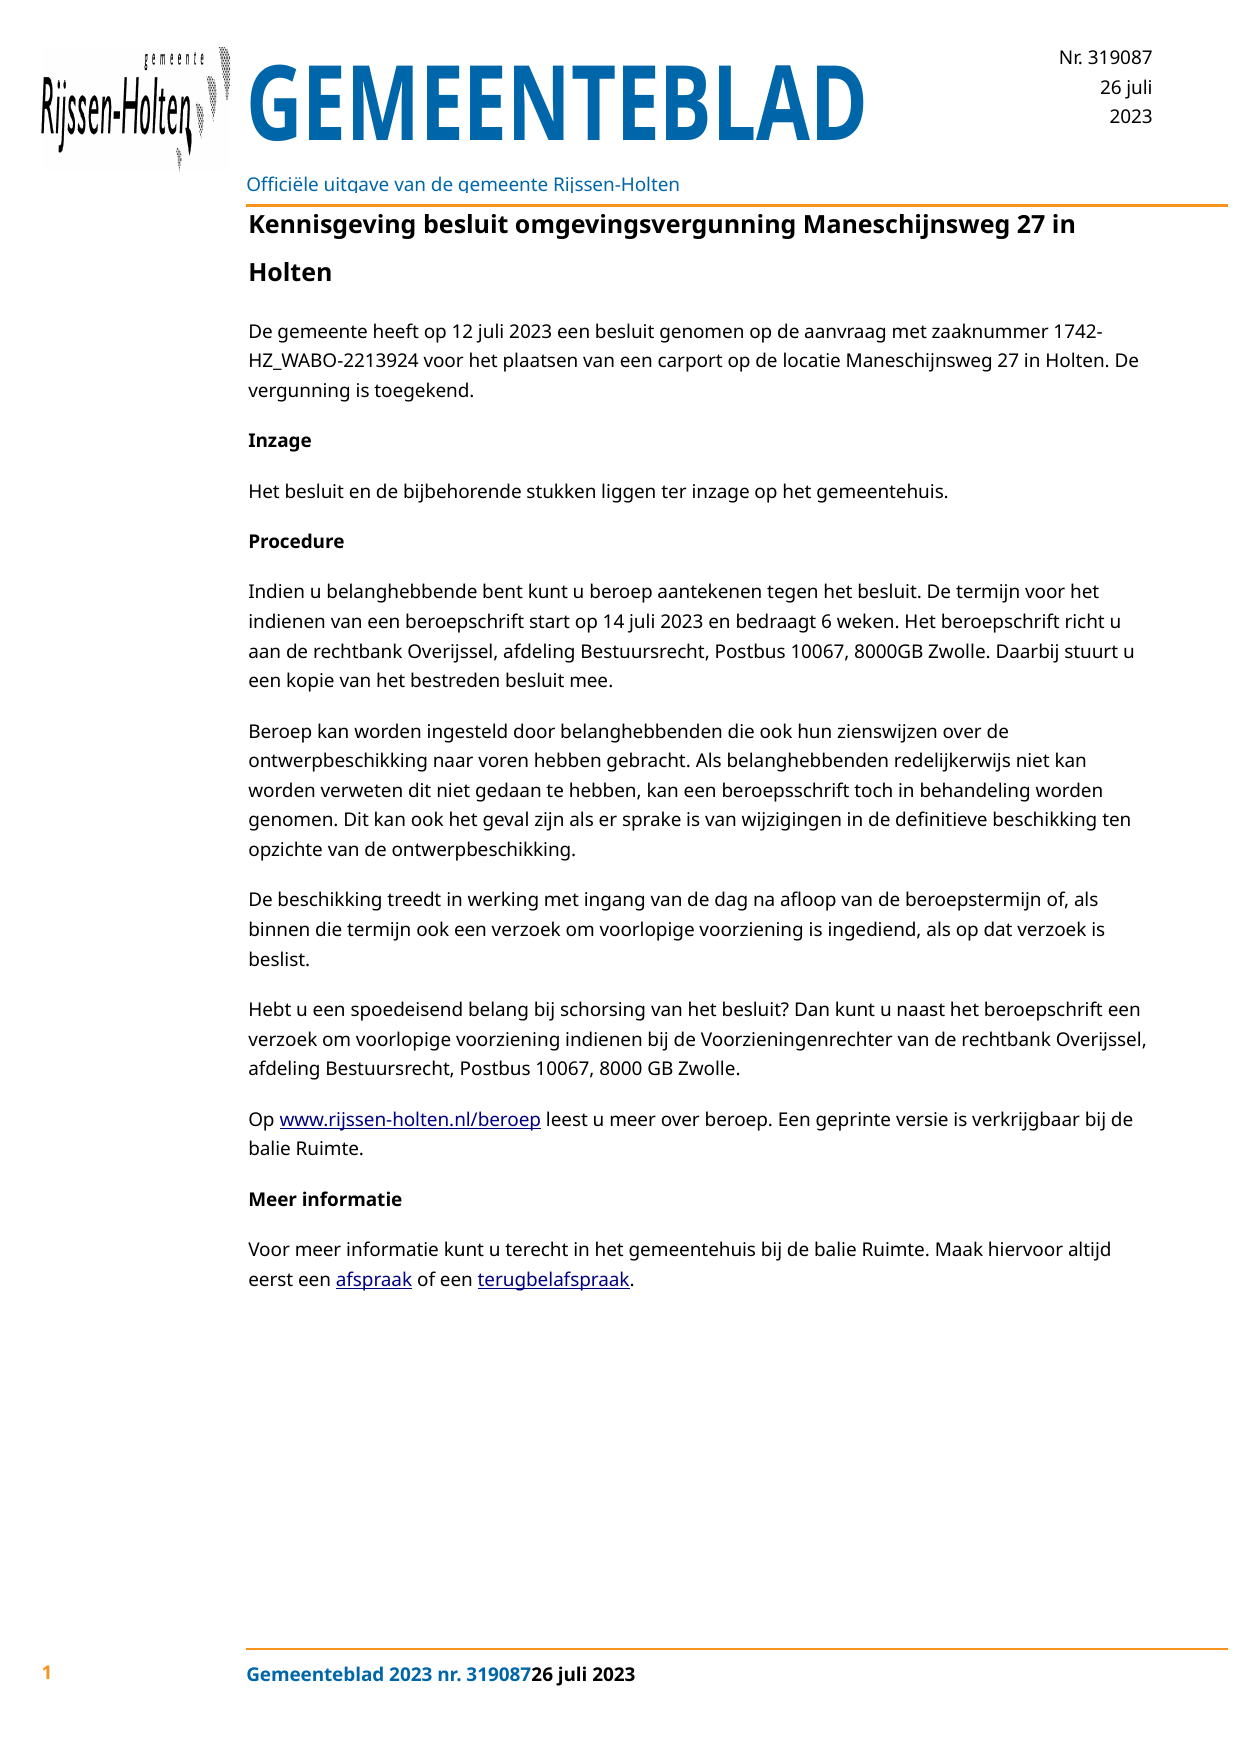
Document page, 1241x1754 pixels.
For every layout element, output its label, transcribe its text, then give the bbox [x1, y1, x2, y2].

text De gemeente heeft op 12 juli 2023 een besluit genomen op de aanvraag met zaaknummer 1742-HZ_WABO-2213924 voor het plaatsen van een carport op de locatie Maneschijnsweg 27 in Holten. De vergunning is toegekend. [248, 318, 1152, 403]
text Kennisgeving besluit omgevingsvergunning Maneschijnsweg 27 in Holten [248, 207, 1152, 288]
text De beschikking treedt in werking met ingang van de dag na afloop van de beroepstermijn of, als binnen die termijn ook een verzoek om voorlopige voorziening is ingediend, als op dat verzoek is beslist. [248, 887, 1152, 972]
text Indien u belanghebbende bent kunt u beroep aantekenen tegen het besluit. De termijn voor het indienen van een beroepschrift start op 14 juli 2023 en bedraagt 6 weken. Het beroepschrift richt u aan de rechtbank Overijssel, afdeling Bestuursrecht, Postbus 10067, 8000GB Zwolle. Daarbij stuurt u een kopie van het bestreden besluit mee. [248, 579, 1152, 693]
text Het besluit en de bijbehorende stukken liggen ter inzage op het gemeentehuis. [248, 478, 1152, 504]
text Meer informatie [248, 1186, 1152, 1212]
text Hebt u een spoedeisend belang bij schorsing van het besluit? Dan kunt u naast het beroepschrift een verzoek om voorlopige voorziening indienen bij de Voorzieningenrechter van de rechtbank Overijssel, afdeling Bestuursrecht, Postbus 10067, 8000 GB Zwolle. [248, 996, 1152, 1081]
text Procedure [248, 528, 1152, 554]
text Inzage [248, 427, 1152, 453]
text Voor meer informatie kunt u terecht in het gemeentehuis bij de balie Ruimte. Maak hiervoor altijd eerst een afspraak of een terugbelafspraak. [248, 1236, 1152, 1292]
text Op www.rijssen-holten.nl/beroep leest u meer over beroep. Een geprinte versie is verkrijgbaar bij de balie Ruimte. [248, 1106, 1152, 1161]
picture [41, 47, 231, 172]
text Beroep kan worden ingesteld door belanghebbenden die ook hun zienswijzen over de ontwerpbeschikking naar voren hebben gebracht. Als belanghebbenden redelijkerwijs niet kan worden verweten dit niet gedaan te hebben, kan een beroepsschrift toch in behandeling worden genomen. Dit kan ook het geval zijn als er sprake is van wijzigingen in de definitieve beschikking ten opzichte van de ontwerpbeschikking. [248, 718, 1152, 862]
